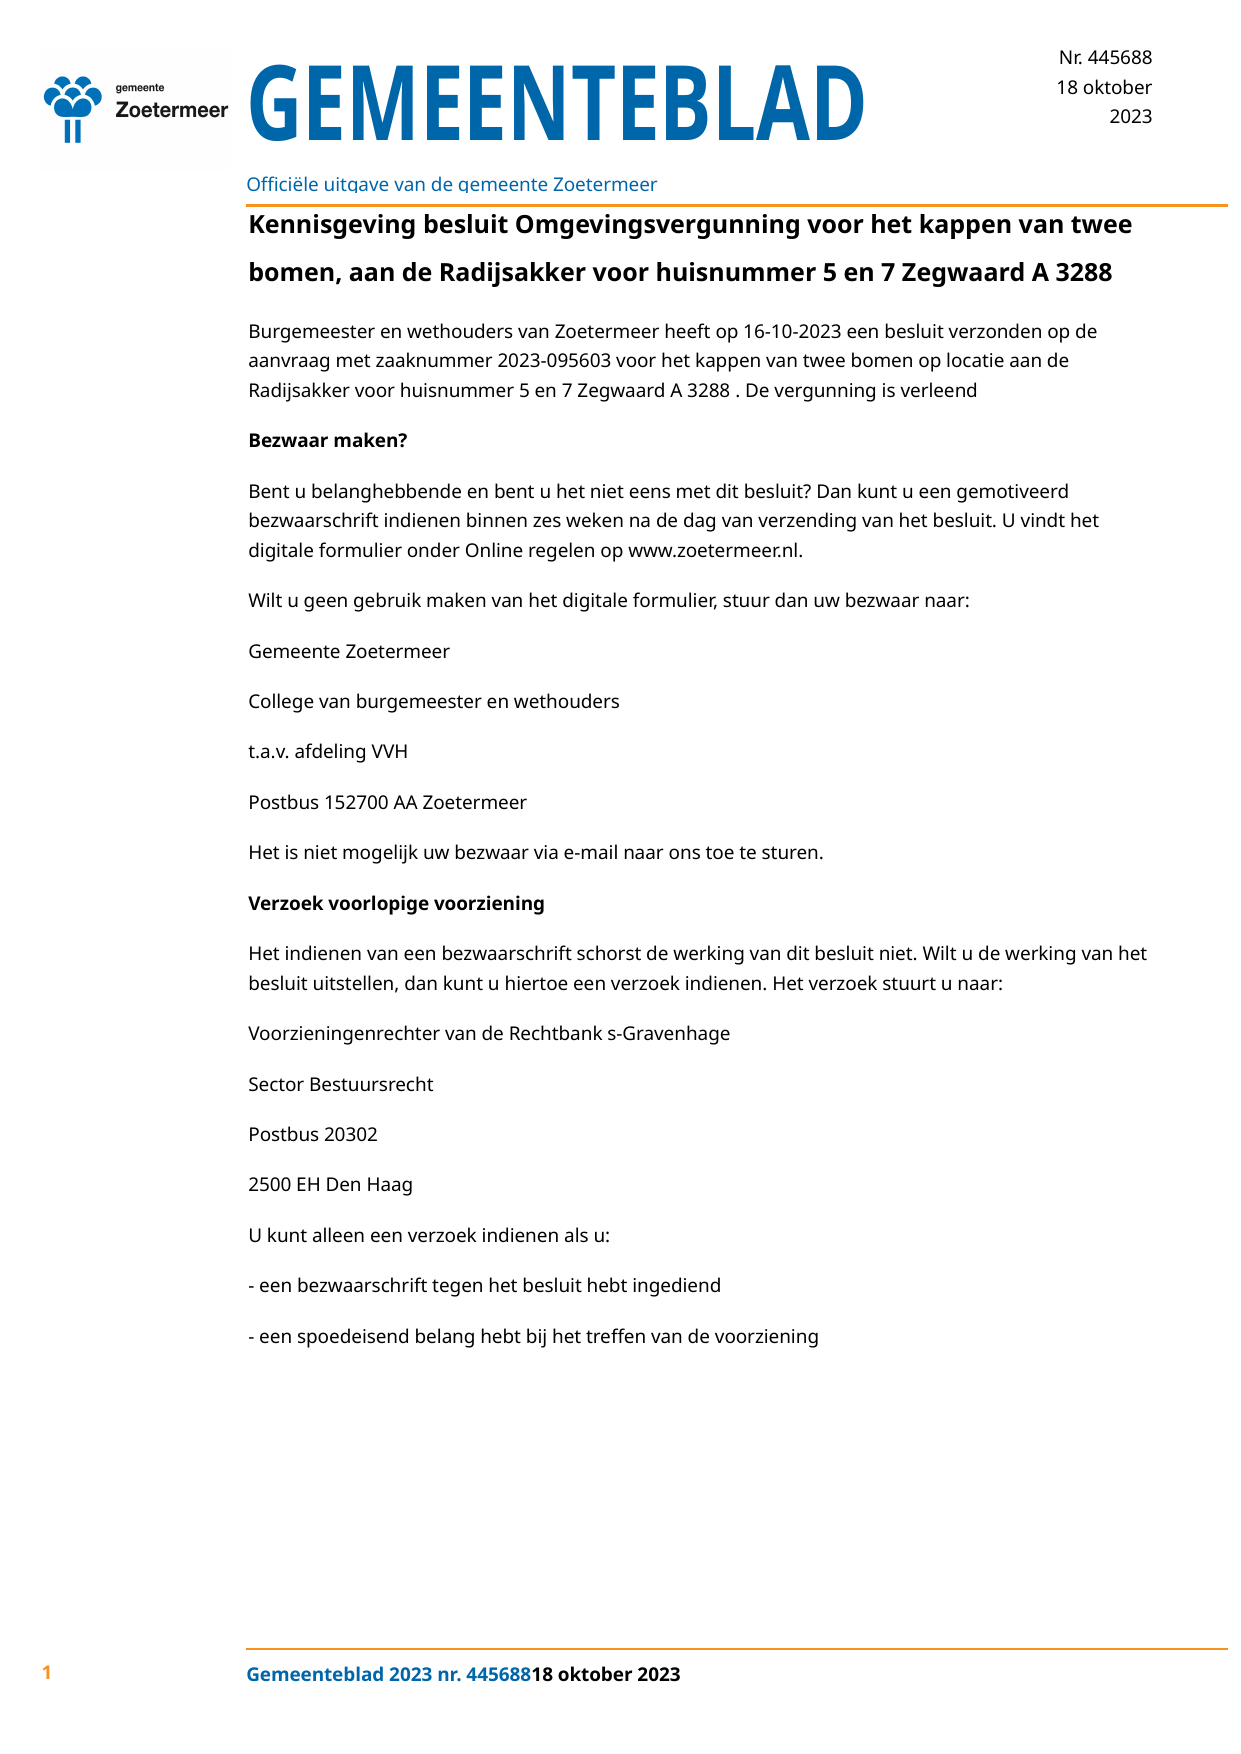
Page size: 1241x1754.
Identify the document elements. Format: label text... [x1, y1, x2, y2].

text 2500 EH Den Haag [248, 1172, 1152, 1197]
text Voorzieningenrechter van de Rechtbank s-Gravenhage [248, 1020, 1152, 1046]
text College van burgemeester en wethouders [248, 688, 1152, 714]
text Gemeente Zoetermeer [248, 638, 1152, 664]
text - een spoedeisend belang hebt bij het treffen van de voorziening [248, 1323, 1152, 1349]
text t.a.v. afdeling VVH [248, 739, 1152, 764]
text U kunt alleen een verzoek indienen als u: [248, 1222, 1152, 1248]
text Sector Bestuursrecht [248, 1071, 1152, 1097]
text Postbus 152700 AA Zoetermeer [248, 789, 1152, 815]
text Kennisgeving besluit Omgevingsvergunning voor het kappen van twee bomen, aan de Radijsakker voor huisnummer 5 en 7 Zegwaard A 3288 [248, 207, 1152, 288]
text Verzoek voorlopige voorziening [248, 890, 1152, 916]
text Het is niet mogelijk uw bezwaar via e-mail naar ons toe te sturen. [248, 839, 1152, 865]
text Bent u belanghebbende en bent u het niet eens met dit besluit? Dan kunt u een gemotiveerd bezwaarschrift indienen binnen zes weken na de dag van verzending van het besluit. U vindt het digitale formulier onder Online regelen op www.zoetermeer.nl. [248, 478, 1152, 563]
text Postbus 20302 [248, 1121, 1152, 1147]
text - een bezwaarschrift tegen het besluit hebt ingediend [248, 1272, 1152, 1298]
text Het indienen van een bezwaarschrift schorst de werking van dit besluit niet. Wilt u de werking van het besluit uitstellen, dan kunt u hiertoe een verzoek indienen. Het verzoek stuurt u naar: [248, 940, 1152, 996]
text Wilt u geen gebruik maken van het digitale formulier, stuur dan uw bezwaar naar: [248, 587, 1152, 613]
picture [41, 47, 231, 172]
text Burgemeester en wethouders van Zoetermeer heeft op 16-10-2023 een besluit verzonden op de aanvraag met zaaknummer 2023-095603 voor het kappen van twee bomen op locatie aan de Radijsakker voor huisnummer 5 en 7 Zegwaard A 3288 . De vergunning is verleend [248, 318, 1152, 403]
text Bezwaar maken? [248, 427, 1152, 453]
